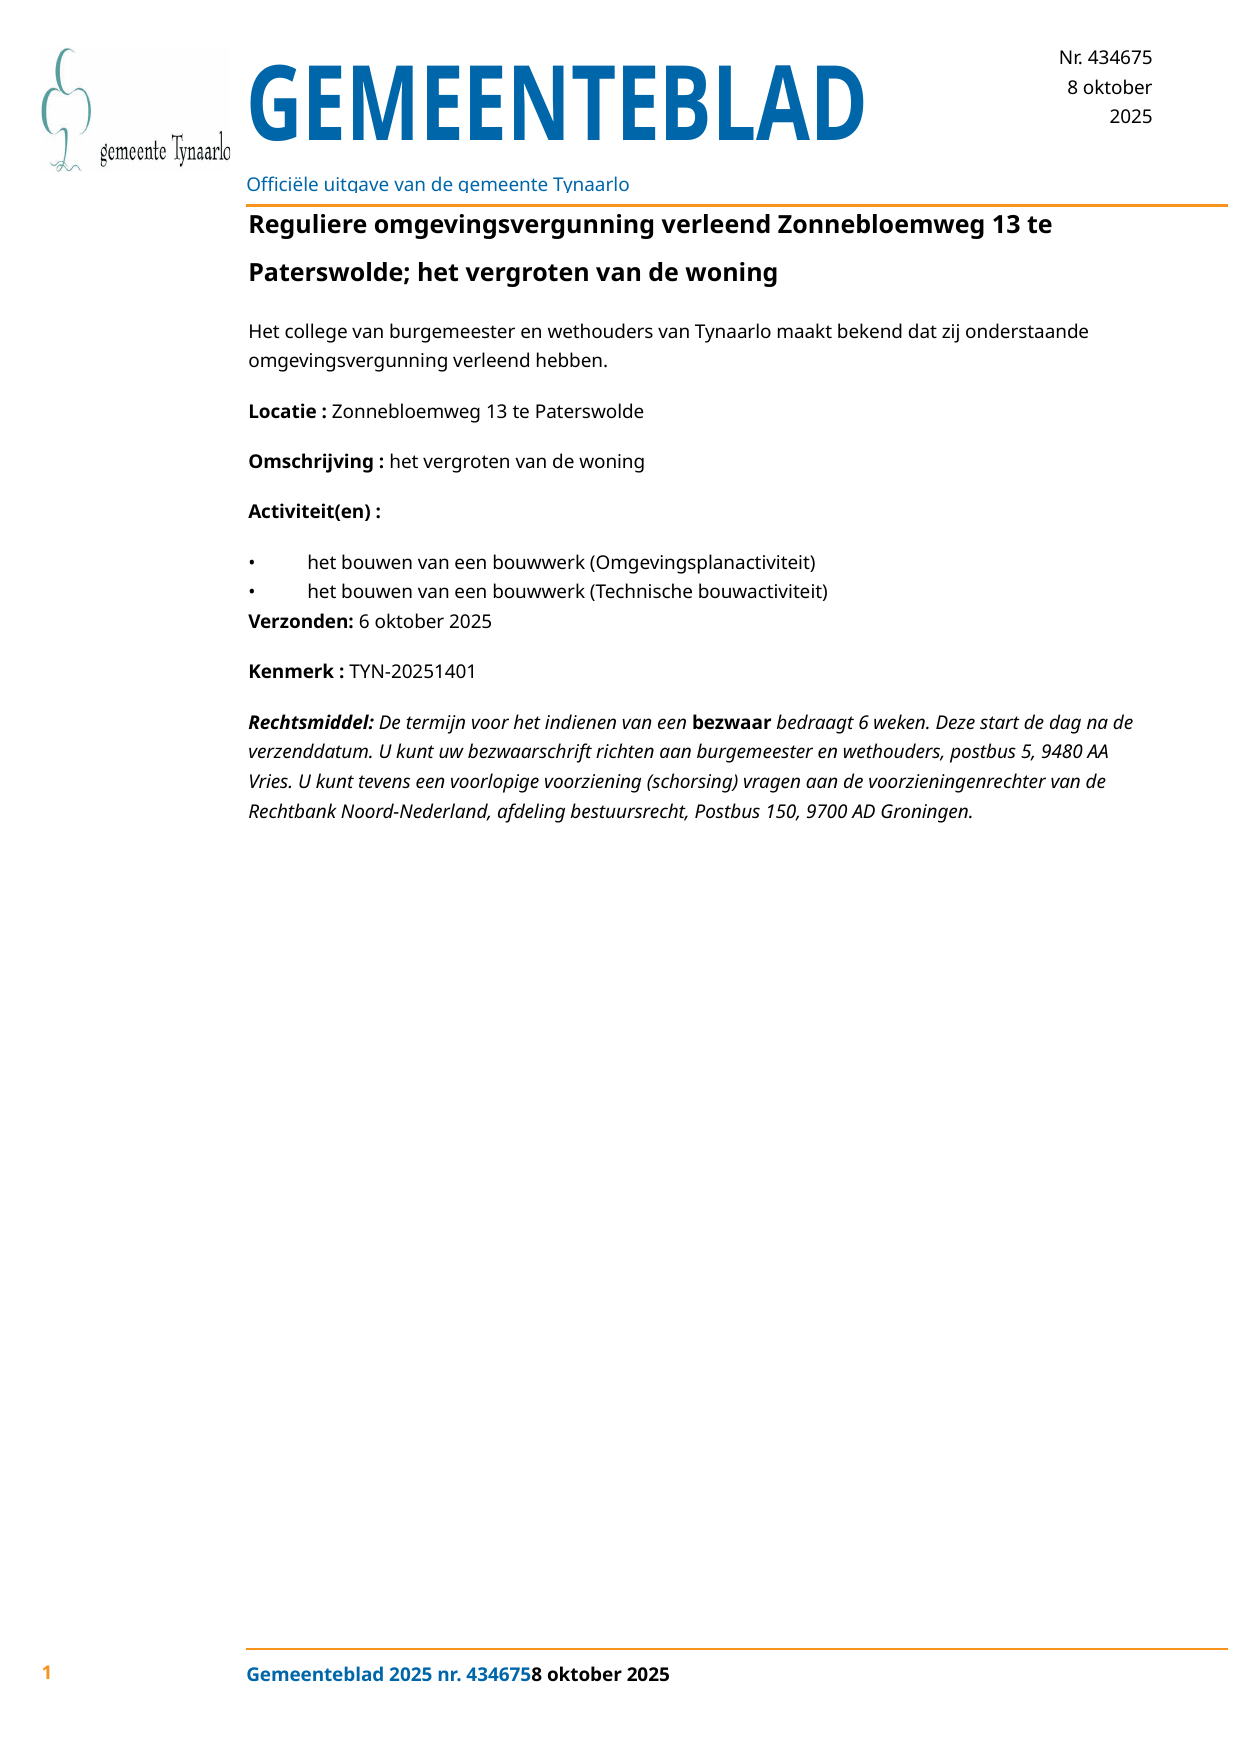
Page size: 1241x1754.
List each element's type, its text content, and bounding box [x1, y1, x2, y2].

picture [41, 47, 231, 172]
text Reguliere omgevingsvergunning verleend Zonnebloemweg 13 te Paterswolde; het vergroten van de woning [248, 207, 1152, 288]
list het bouwen van een bouwwerk (Omgevingsplanactiviteit) [248, 549, 1152, 575]
text Verzonden: 6 oktober 2025 [248, 608, 1152, 634]
list het bouwen van een bouwwerk (Technische bouwactiviteit) [248, 579, 1152, 604]
text Kenmerk : TYN-20251401 [248, 659, 1152, 684]
text Omschrijving : het vergroten van de woning [248, 448, 1152, 474]
text Activiteit(en) : [248, 499, 1152, 524]
text Locatie : Zonnebloemweg 13 te Paterswolde [248, 398, 1152, 424]
text Rechtsmiddel: De termijn voor het indienen van een bezwaar bedraagt 6 weken. Deze start de dag na de verzenddatum. U kunt uw bezwaarschrift richten aan burgemeester en wethouders, postbus 5, 9480 AA Vries. U kunt tevens een voorlopige voorziening (schorsing) vragen aan de voorzieningenrechter van de Rechtbank Noord-Nederland, afdeling bestuursrecht, Postbus 150, 9700 AD Groningen. [248, 709, 1152, 824]
text Het college van burgemeester en wethouders van Tynaarlo maakt bekend dat zij onderstaande omgevingsvergunning verleend hebben. [248, 318, 1152, 373]
